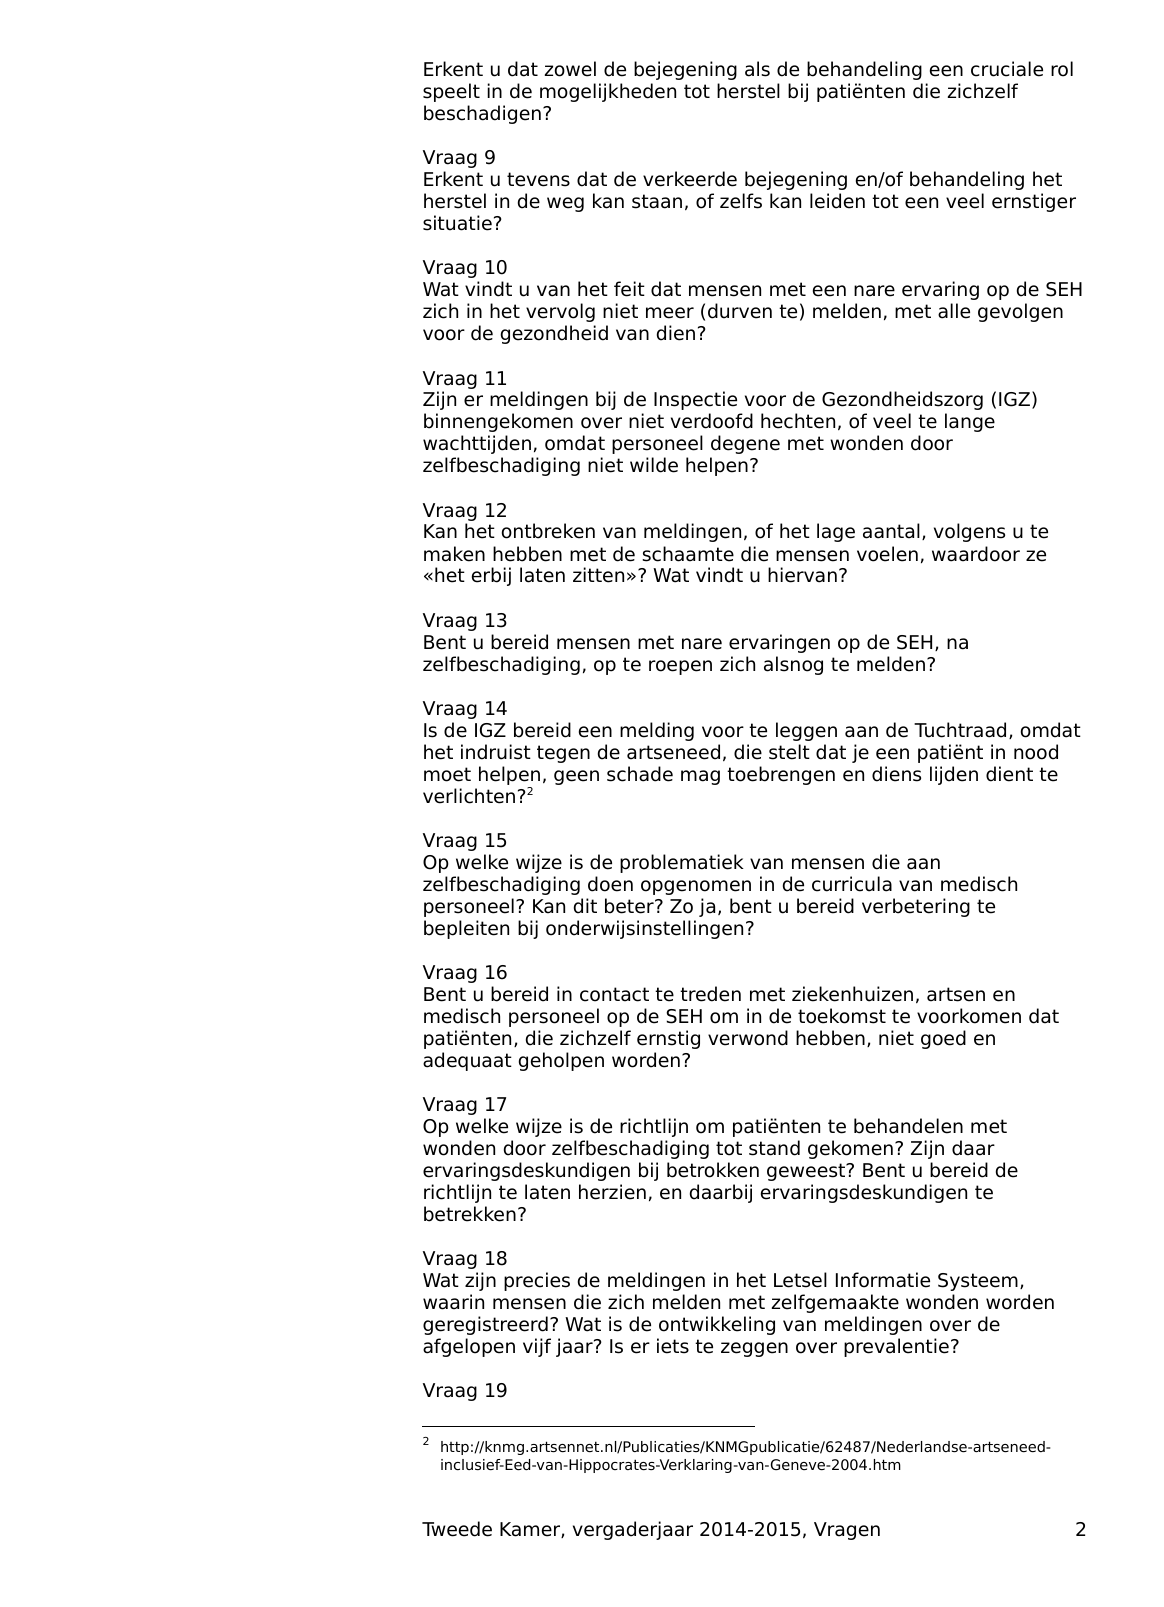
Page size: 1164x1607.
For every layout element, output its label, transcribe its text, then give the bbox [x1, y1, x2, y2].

text Bent u bereid mensen met nare ervaringen op de SEH, na zelfbeschadiging, op te roepen zich alsnog te melden? [422, 632, 1087, 676]
text Wat zijn precies de meldingen in het Letsel Informatie Systeem, waarin mensen die zich melden met zelfgemaakte wonden worden geregistreerd? Wat is de ontwikkeling van meldingen over de afgelopen vijf jaar? Is er iets te zeggen over prevalentie? [422, 1270, 1087, 1358]
text Vraag 16 [422, 962, 1087, 984]
text Vraag 9 [422, 147, 1087, 169]
text Vraag 15 [422, 830, 1087, 852]
text Vraag 19 [422, 1380, 1087, 1402]
text Zijn er meldingen bij de Inspectie voor de Gezondheidszorg (IGZ) binnengekomen over niet verdoofd hechten, of veel te lange wachttijden, omdat personeel degene met wonden door zelfbeschadiging niet wilde helpen? [422, 389, 1087, 477]
text Op welke wijze is de richtlijn om patiënten te behandelen met wonden door zelfbeschadiging tot stand gekomen? Zijn daar ervaringsdeskundigen bij betrokken geweest? Bent u bereid de richtlijn te laten herzien, en daarbij ervaringsdeskundigen te betrekken? [422, 1116, 1087, 1226]
text Kan het ontbreken van meldingen, of het lage aantal, volgens u te maken hebben met de schaamte die mensen voelen, waardoor ze «het erbij laten zitten»? Wat vindt u hiervan? [422, 521, 1087, 587]
text Vraag 13 [422, 609, 1087, 632]
text Bent u bereid in contact te treden met ziekenhuizen, artsen en medisch personeel op de SEH om in de toekomst te voorkomen dat patiënten, die zichzelf ernstig verwond hebben, niet goed en adequaat geholpen worden? [422, 984, 1087, 1072]
text Vraag 10 [422, 257, 1087, 279]
text http://knmg.artsennet.nl/Publicaties/KNMGpublicatie/62487/Nederlandse-artseneed-inclusief-Eed-van-Hippocrates-Verklaring-van-Geneve-2004.htm [422, 1435, 1087, 1474]
text Vraag 11 [422, 367, 1087, 389]
text Erkent u dat zowel de bejegening als de behandeling een cruciale rol speelt in de mogelijkheden tot herstel bij patiënten die zichzelf beschadigen? [422, 59, 1087, 125]
text Erkent u tevens dat de verkeerde bejegening en/of behandeling het herstel in de weg kan staan, of zelfs kan leiden tot een veel ernstiger situatie? [422, 169, 1087, 235]
text Vraag 18 [422, 1248, 1087, 1270]
text Vraag 14 [422, 698, 1087, 720]
text Wat vindt u van het feit dat mensen met een nare ervaring op de SEH zich in het vervolg niet meer (durven te) melden, met alle gevolgen voor de gezondheid van dien? [422, 279, 1087, 345]
text Op welke wijze is de problematiek van mensen die aan zelfbeschadiging doen opgenomen in de curricula van medisch personeel? Kan dit beter? Zo ja, bent u bereid verbetering te bepleiten bij onderwijsinstellingen? [422, 852, 1087, 940]
text Vraag 17 [422, 1094, 1087, 1116]
text Is de IGZ bereid een melding voor te leggen aan de Tuchtraad, omdat het indruist tegen de artseneed, die stelt dat je een patiënt in nood moet helpen, geen schade mag toebrengen en diens lijden dient te verlichten? [422, 720, 1087, 808]
text Vraag 12 [422, 499, 1087, 521]
